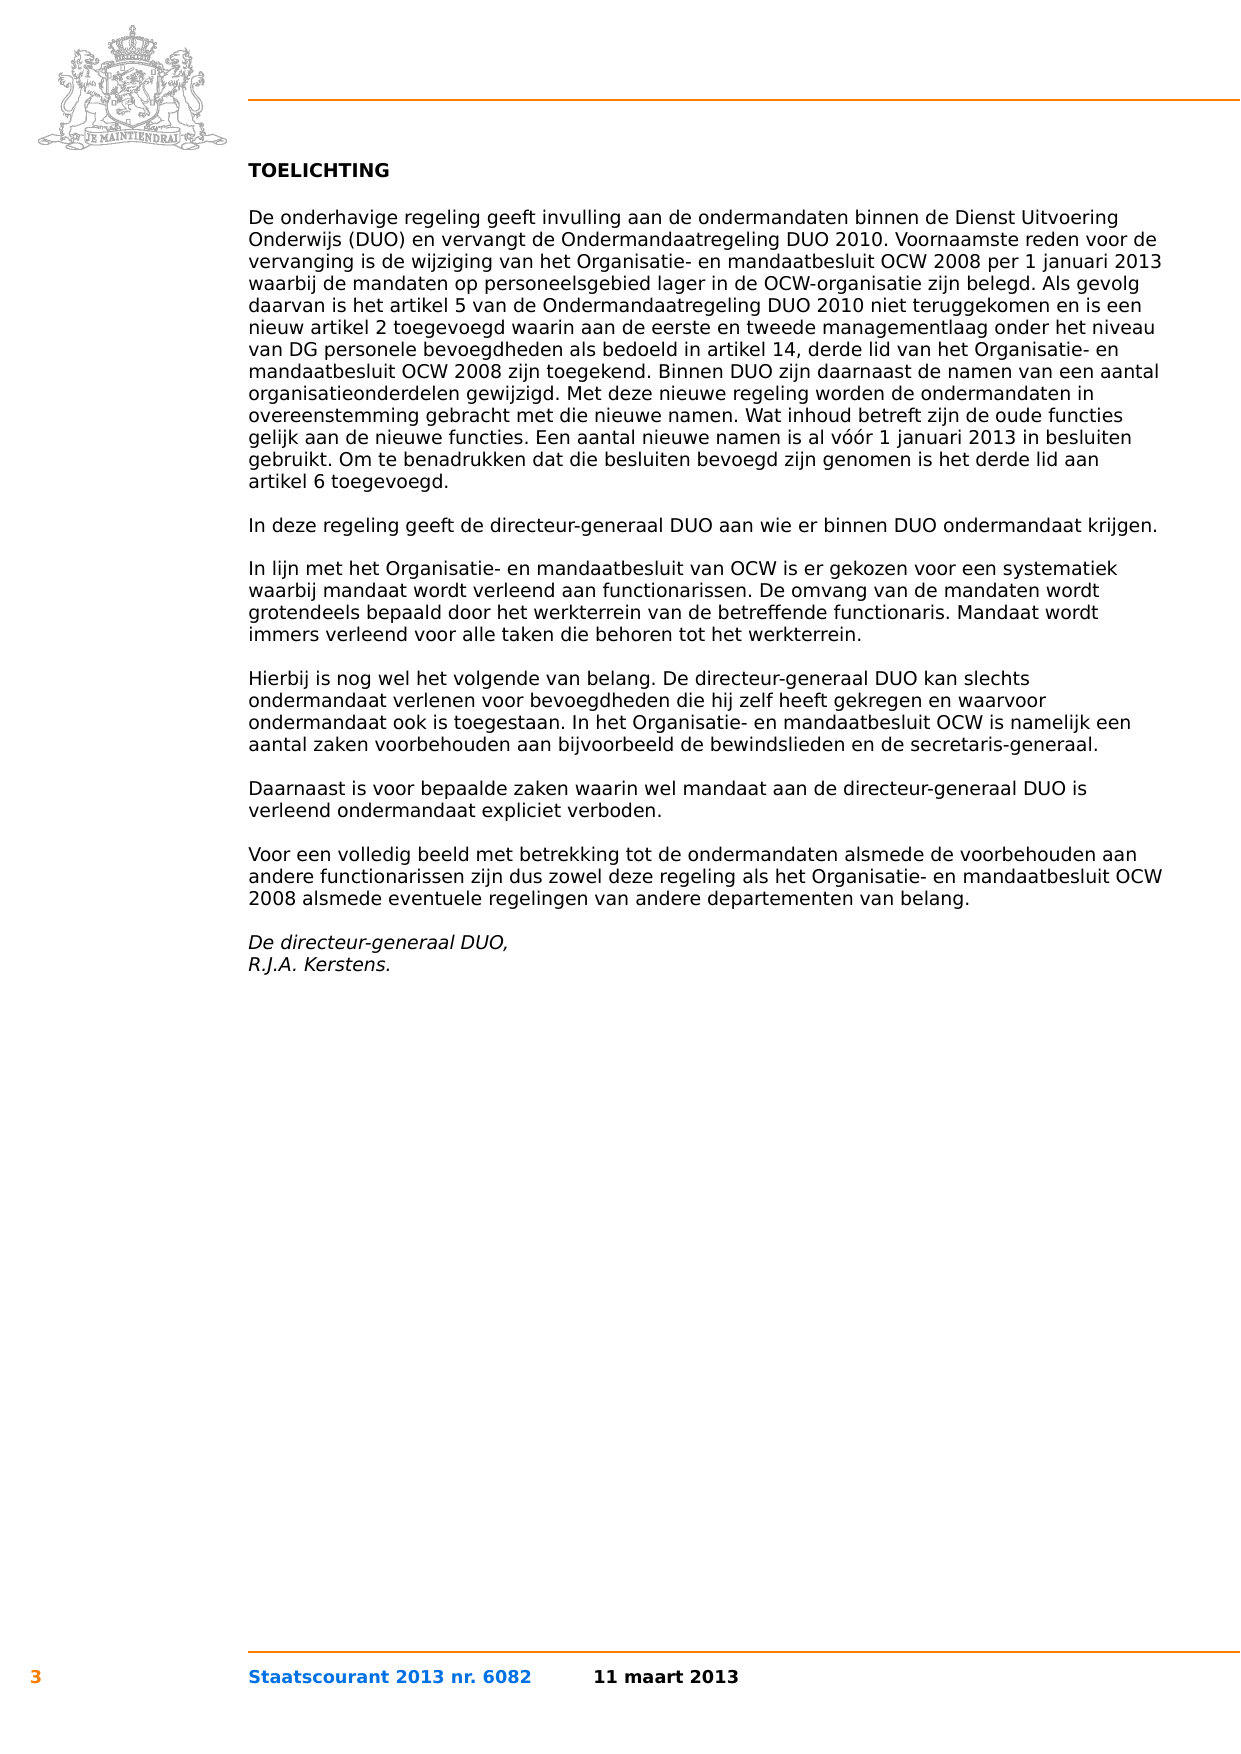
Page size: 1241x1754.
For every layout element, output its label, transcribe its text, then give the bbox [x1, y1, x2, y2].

text Hierbij is nog wel het volgende van belang. De directeur-generaal DUO kan slechts ondermandaat verlenen voor bevoegdheden die hij zelf heeft gekregen en waarvoor ondermandaat ook is toegestaan. In het Organisatie- en mandaatbesluit OCW is namelijk een aantal zaken voorbehouden aan bijvoorbeeld de bewindslieden en de secretaris-generaal. [248, 668, 1163, 756]
text Voor een volledig beeld met betrekking tot de ondermandaten alsmede de voorbehouden aan andere functionarissen zijn dus zowel deze regeling als het Organisatie- en mandaatbesluit OCW 2008 alsmede eventuele regelingen van andere departementen van belang. [248, 844, 1163, 910]
text De onderhavige regeling geeft invulling aan de ondermandaten binnen de Dienst Uitvoering Onderwijs (DUO) en vervangt de Ondermandaatregeling DUO 2010. Voornaamste reden voor de vervanging is de wijziging van het Organisatie- en mandaatbesluit OCW 2008 per 1 januari 2013 waarbij de mandaten op personeelsgebied lager in de OCW-organisatie zijn belegd. Als gevolg daarvan is het artikel 5 van de Ondermandaatregeling DUO 2010 niet teruggekomen en is een nieuw artikel 2 toegevoegd waarin aan de eerste en tweede managementlaag onder het niveau van DG personele bevoegdheden als bedoeld in artikel 14, derde lid van het Organisatie- en mandaatbesluit OCW 2008 zijn toegekend. Binnen DUO zijn daarnaast de namen van een aantal organisatieonderdelen gewijzigd. Met deze nieuwe regeling worden de ondermandaten in overeenstemming gebracht met die nieuwe namen. Wat inhoud betreft zijn de oude functies gelijk aan de nieuwe functies. Een aantal nieuwe namen is al vóór 1 januari 2013 in besluiten gebruikt. Om te benadrukken dat die besluiten bevoegd zijn genomen is het derde lid aan artikel 6 toegevoegd. [248, 207, 1163, 493]
text In deze regeling geeft de directeur-generaal DUO aan wie er binnen DUO ondermandaat krijgen. [248, 514, 1163, 536]
text In lijn met het Organisatie- en mandaatbesluit van OCW is er gekozen voor een systematiek waarbij mandaat wordt verleend aan functionarissen. De omvang van de mandaten wordt grotendeels bepaald door het werkterrein van de betreffende functionaris. Mandaat wordt immers verleend voor alle taken die behoren tot het werkterrein. [248, 558, 1163, 646]
text Daarnaast is voor bepaalde zaken waarin wel mandaat aan de directeur-generaal DUO is verleend ondermandaat expliciet verboden. [248, 778, 1163, 822]
subtitle TOELICHTING [248, 160, 1163, 182]
picture [38, 25, 227, 150]
text De directeur-generaal DUO, R.J.A. Kerstens. [248, 932, 1163, 976]
